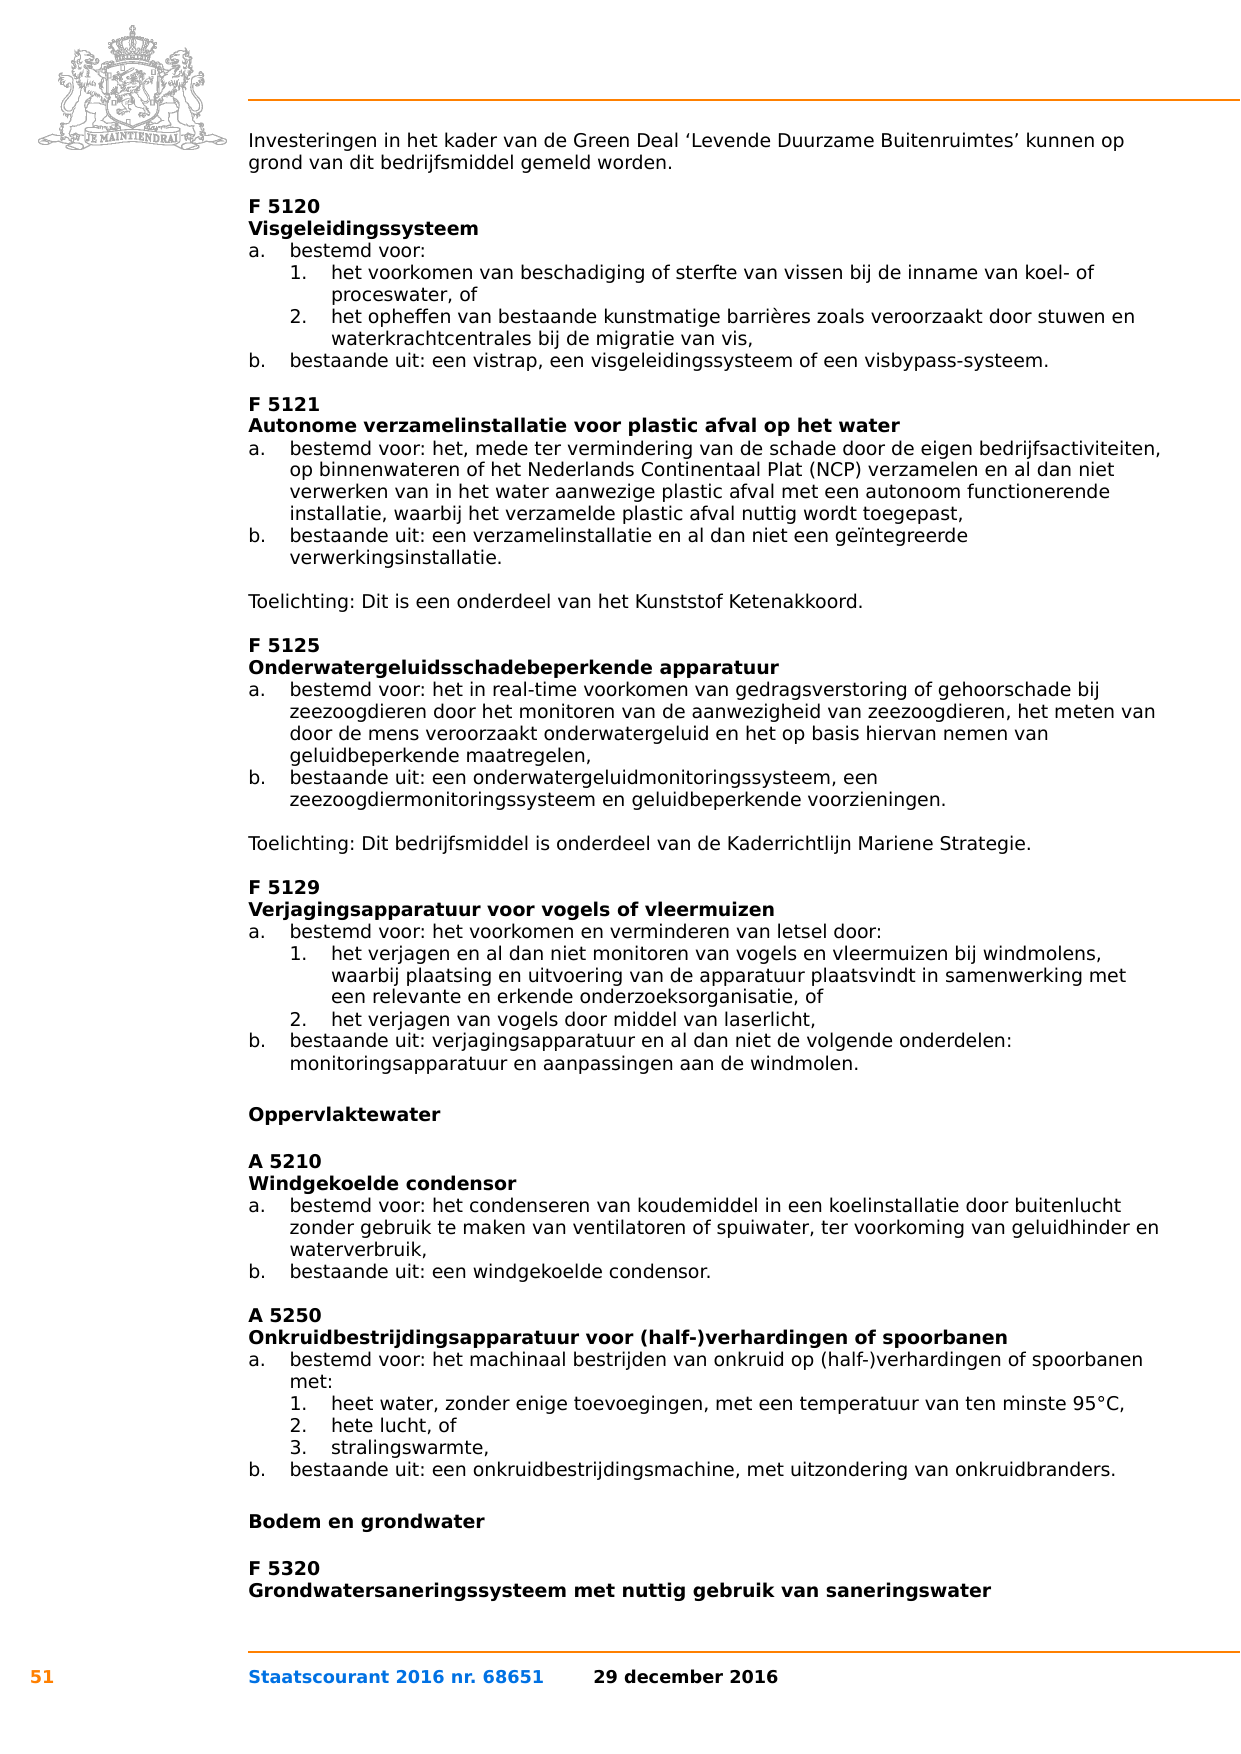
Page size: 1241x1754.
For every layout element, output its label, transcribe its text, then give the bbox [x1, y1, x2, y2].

text b. bestaande uit: een windgekoelde condensor. [248, 1261, 1163, 1283]
text 1. heet water, zonder enige toevoegingen, met een temperatuur van ten minste 95°C, [289, 1393, 1163, 1415]
text 1. het voorkomen van beschadiging of sterfte van vissen bij de inname van koel- of proceswater, of [289, 262, 1163, 306]
text a. bestemd voor: [248, 240, 1163, 262]
text Autonome verzamelinstallatie voor plastic afval op het water [248, 415, 1163, 437]
text Toelichting: Dit bedrijfsmiddel is onderdeel van de Kaderrichtlijn Mariene Strategie. [248, 833, 1163, 855]
text 2. het opheffen van bestaande kunstmatige barrières zoals veroorzaakt door stuwen en waterkrachtcentrales bij de migratie van vis, [289, 306, 1163, 349]
text F 5129 [248, 877, 1163, 898]
subtitle Bodem en grondwater [248, 1511, 1163, 1533]
text b. bestaande uit: een onderwatergeluidmonitoringssysteem, een zeezoogdiermonitoringssysteem en geluidbeperkende voorzieningen. [248, 767, 1163, 811]
text A 5210 [248, 1151, 1163, 1173]
text a. bestemd voor: het, mede ter vermindering van de schade door de eigen bedrijfsactiviteiten, op binnenwateren of het Nederlands Continentaal Plat (NCP) verzamelen en al dan niet verwerken van in het water aanwezige plastic afval met een autonoom functionerende installatie, waarbij het verzamelde plastic afval nuttig wordt toegepast, [248, 437, 1163, 525]
text a. bestemd voor: het in real-time voorkomen van gedragsverstoring of gehoorschade bij zeezoogdieren door het monitoren van de aanwezigheid van zeezoogdieren, het meten van door de mens veroorzaakt onderwatergeluid en het op basis hiervan nemen van geluidbeperkende maatregelen, [248, 679, 1163, 767]
text Visgeleidingssysteem [248, 218, 1163, 240]
text Onderwatergeluidsschadebeperkende apparatuur [248, 657, 1163, 679]
text Toelichting: Dit is een onderdeel van het Kunststof Ketenakkoord. [248, 591, 1163, 613]
text 2. hete lucht, of [289, 1415, 1163, 1437]
text F 5120 [248, 196, 1163, 218]
text F 5121 [248, 393, 1163, 415]
text b. bestaande uit: een vistrap, een visgeleidingssysteem of een visbypass-systeem. [248, 349, 1163, 372]
text 2. het verjagen van vogels door middel van laserlicht, [289, 1008, 1163, 1030]
text Investeringen in het kader van de Green Deal ‘Levende Duurzame Buitenruimtes’ kunnen op grond van dit bedrijfsmiddel gemeld worden. [248, 130, 1163, 174]
picture [38, 25, 227, 150]
text b. bestaande uit: verjagingsapparatuur en al dan niet de volgende onderdelen: monitoringsapparatuur en aanpassingen aan de windmolen. [248, 1030, 1163, 1074]
text 1. het verjagen en al dan niet monitoren van vogels en vleermuizen bij windmolens, waarbij plaatsing en uitvoering van de apparatuur plaatsvindt in samenwerking met een relevante en erkende onderzoeksorganisatie, of [289, 942, 1163, 1008]
text a. bestemd voor: het condenseren van koudemiddel in een koelinstallatie door buitenlucht zonder gebruik te maken van ventilatoren of spuiwater, ter voorkoming van geluidhinder en waterverbruik, [248, 1195, 1163, 1261]
text Onkruidbestrijdingsapparatuur voor (half-)verhardingen of spoorbanen [248, 1327, 1163, 1349]
text a. bestemd voor: het machinaal bestrijden van onkruid op (half-)verhardingen of spoorbanen met: [248, 1349, 1163, 1393]
text A 5250 [248, 1305, 1163, 1327]
text b. bestaande uit: een verzamelinstallatie en al dan niet een geïntegreerde verwerkingsinstallatie. [248, 525, 1163, 569]
text 3. stralingswarmte, [289, 1437, 1163, 1459]
text F 5125 [248, 635, 1163, 657]
text b. bestaande uit: een onkruidbestrijdingsmachine, met uitzondering van onkruidbranders. [248, 1459, 1163, 1481]
text Windgekoelde condensor [248, 1173, 1163, 1195]
text Verjagingsapparatuur voor vogels of vleermuizen [248, 898, 1163, 921]
text F 5320 [248, 1558, 1163, 1580]
text Grondwatersaneringssysteem met nuttig gebruik van saneringswater [248, 1580, 1163, 1602]
text a. bestemd voor: het voorkomen en verminderen van letsel door: [248, 921, 1163, 942]
subtitle Oppervlaktewater [248, 1104, 1163, 1126]
